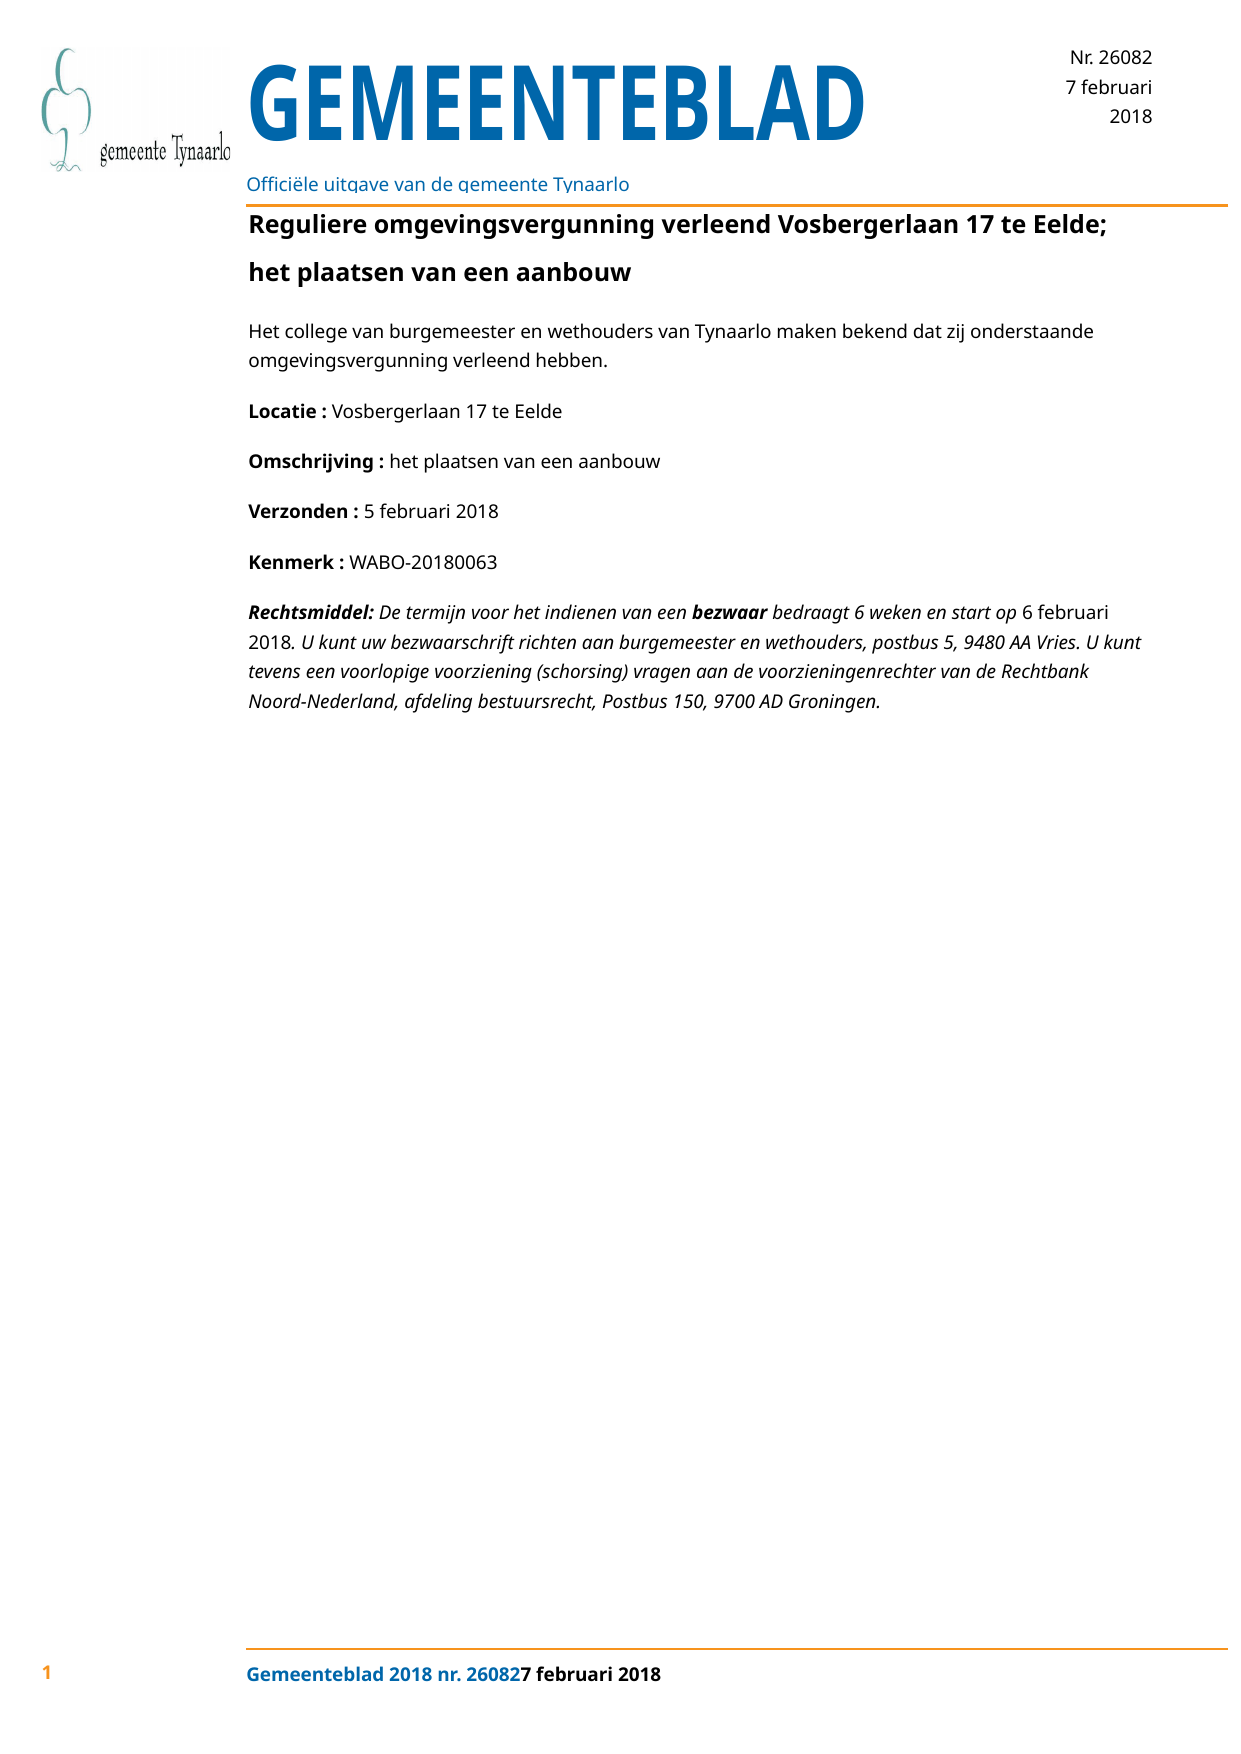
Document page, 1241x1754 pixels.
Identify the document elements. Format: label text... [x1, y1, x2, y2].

text Kenmerk : WABO-20180063 [248, 549, 1152, 575]
picture [41, 47, 231, 172]
text Verzonden : 5 februari 2018 [248, 499, 1152, 524]
text Reguliere omgevingsvergunning verleend Vosbergerlaan 17 te Eelde; het plaatsen van een aanbouw [248, 207, 1152, 288]
text Locatie : Vosbergerlaan 17 te Eelde [248, 398, 1152, 424]
text Het college van burgemeester en wethouders van Tynaarlo maken bekend dat zij onderstaande omgevingsvergunning verleend hebben. [248, 318, 1152, 373]
text Omschrijving : het plaatsen van een aanbouw [248, 448, 1152, 474]
text Rechtsmiddel: De termijn voor het indienen van een bezwaar bedraagt 6 weken en start op 6 februari 2018. U kunt uw bezwaarschrift richten aan burgemeester en wethouders, postbus 5, 9480 AA Vries. U kunt tevens een voorlopige voorziening (schorsing) vragen aan de voorzieningenrechter van de Rechtbank Noord-Nederland, afdeling bestuursrecht, Postbus 150, 9700 AD Groningen. [248, 599, 1152, 714]
